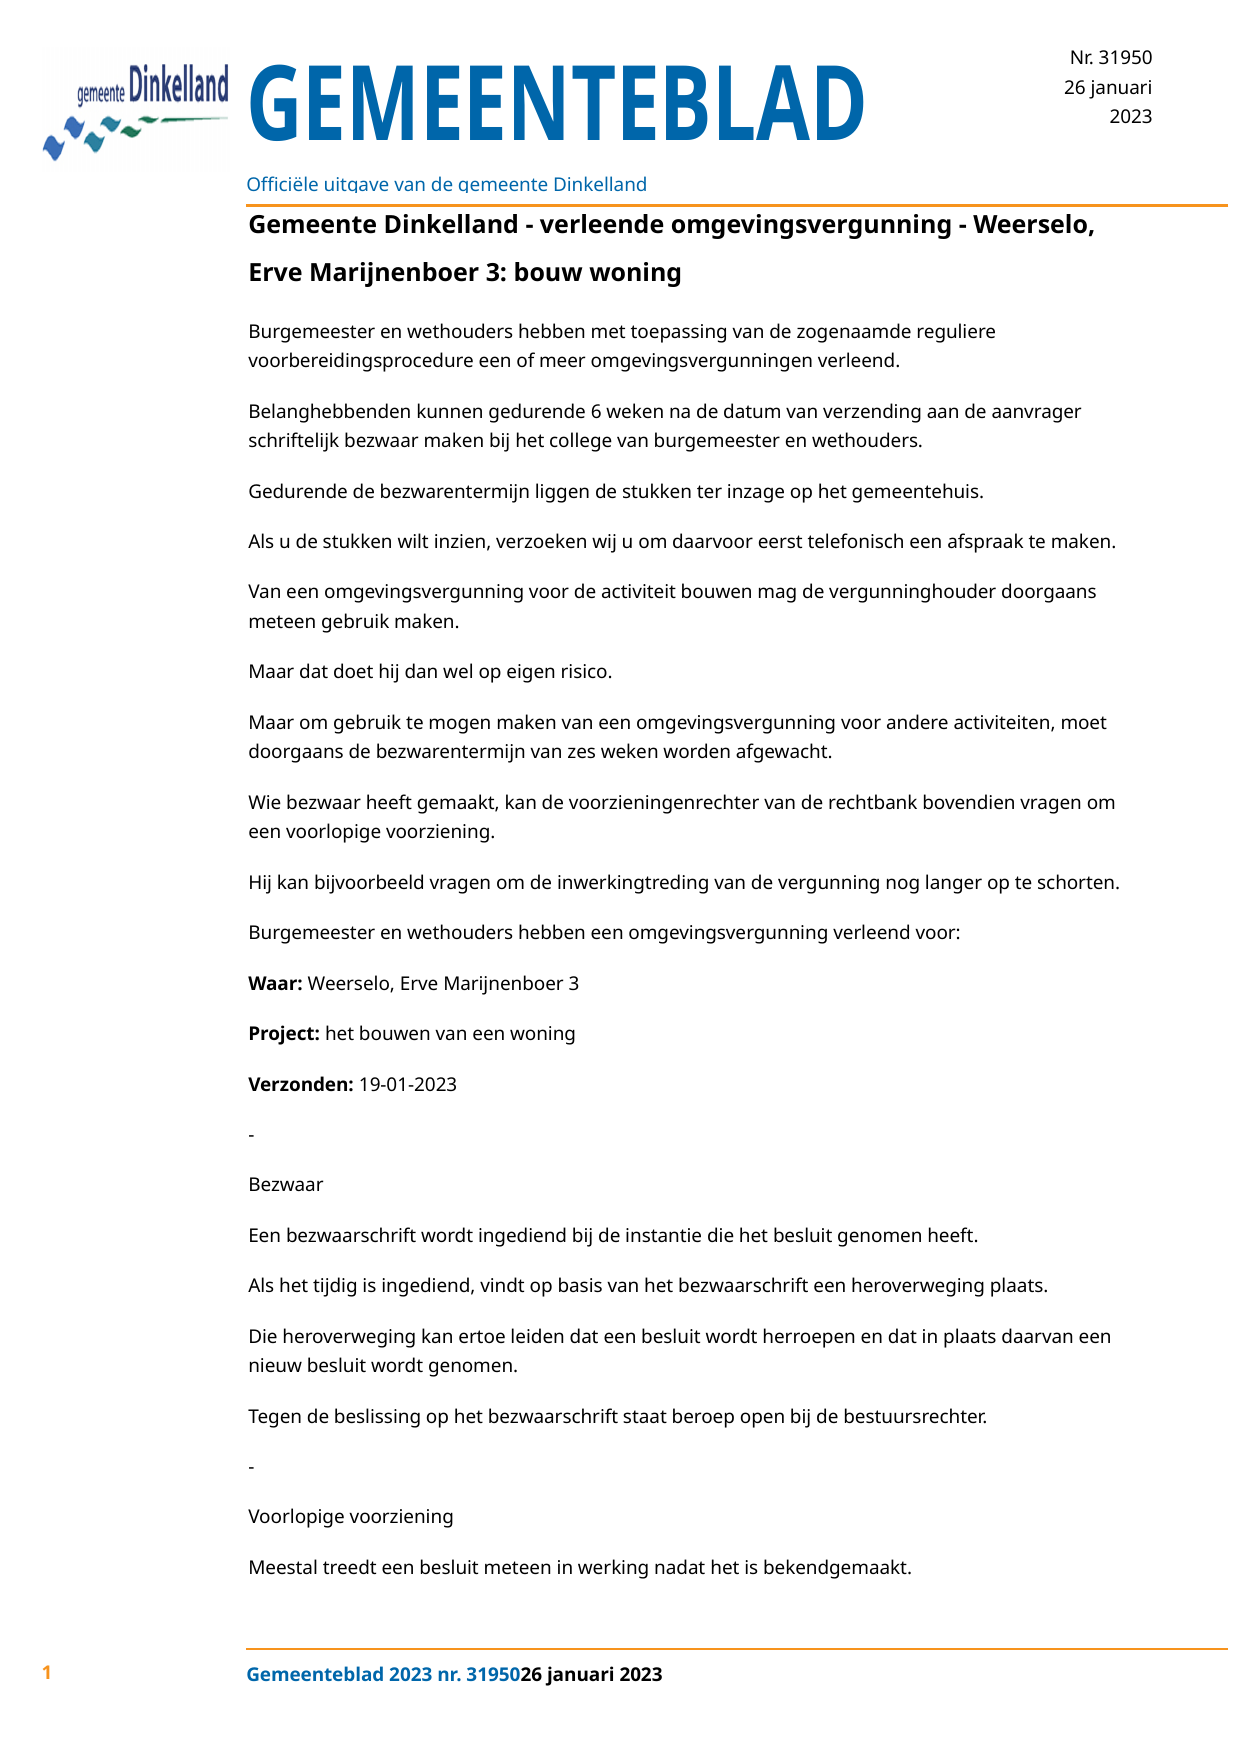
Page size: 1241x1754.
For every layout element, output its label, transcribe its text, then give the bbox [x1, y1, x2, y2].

text Meestal treedt een besluit meteen in werking nadat het is bekendgemaakt. [248, 1554, 1152, 1580]
text - [248, 1453, 1152, 1479]
text Voorlopige voorziening [248, 1504, 1152, 1529]
picture [41, 47, 231, 172]
text Gemeente Dinkelland - verleende omgevingsvergunning - Weerselo, Erve Marijnenboer 3: bouw woning [248, 207, 1152, 288]
text Belanghebbenden kunnen gedurende 6 weken na de datum van verzending aan de aanvrager schriftelijk bezwaar maken bij het college van burgemeester en wethouders. [248, 398, 1152, 453]
text Burgemeester en wethouders hebben een omgevingsvergunning verleend voor: [248, 919, 1152, 945]
text Project: het bouwen van een woning [248, 1020, 1152, 1046]
text Van een omgevingsvergunning voor de activiteit bouwen mag de vergunninghouder doorgaans meteen gebruik maken. [248, 579, 1152, 634]
text Maar om gebruik te mogen maken van een omgevingsvergunning voor andere activiteiten, moet doorgaans de bezwarentermijn van zes weken worden afgewacht. [248, 709, 1152, 764]
text Hij kan bijvoorbeeld vragen om de inwerkingtreding van de vergunning nog langer op te schorten. [248, 869, 1152, 895]
text Tegen de beslissing op het bezwaarschrift staat beroep open bij de bestuursrechter. [248, 1403, 1152, 1429]
text Die heroverweging kan ertoe leiden dat een besluit wordt herroepen en dat in plaats daarvan een nieuw besluit wordt genomen. [248, 1323, 1152, 1378]
text - [248, 1121, 1152, 1147]
text Bezwaar [248, 1172, 1152, 1197]
text Als het tijdig is ingediend, vindt op basis van het bezwaarschrift een heroverweging plaats. [248, 1272, 1152, 1298]
text Een bezwaarschrift wordt ingediend bij de instantie die het besluit genomen heeft. [248, 1222, 1152, 1248]
text Als u de stukken wilt inzien, verzoeken wij u om daarvoor eerst telefonisch een afspraak te maken. [248, 528, 1152, 554]
text Wie bezwaar heeft gemaakt, kan de voorzieningenrechter van de rechtbank bovendien vragen om een voorlopige voorziening. [248, 789, 1152, 844]
text Maar dat doet hij dan wel op eigen risico. [248, 659, 1152, 684]
text Waar: Weerselo, Erve Marijnenboer 3 [248, 970, 1152, 996]
text Verzonden: 19-01-2023 [248, 1071, 1152, 1097]
text Gedurende de bezwarentermijn liggen de stukken ter inzage op het gemeentehuis. [248, 478, 1152, 504]
text Burgemeester en wethouders hebben met toepassing van de zogenaamde reguliere voorbereidingsprocedure een of meer omgevingsvergunningen verleend. [248, 318, 1152, 373]
